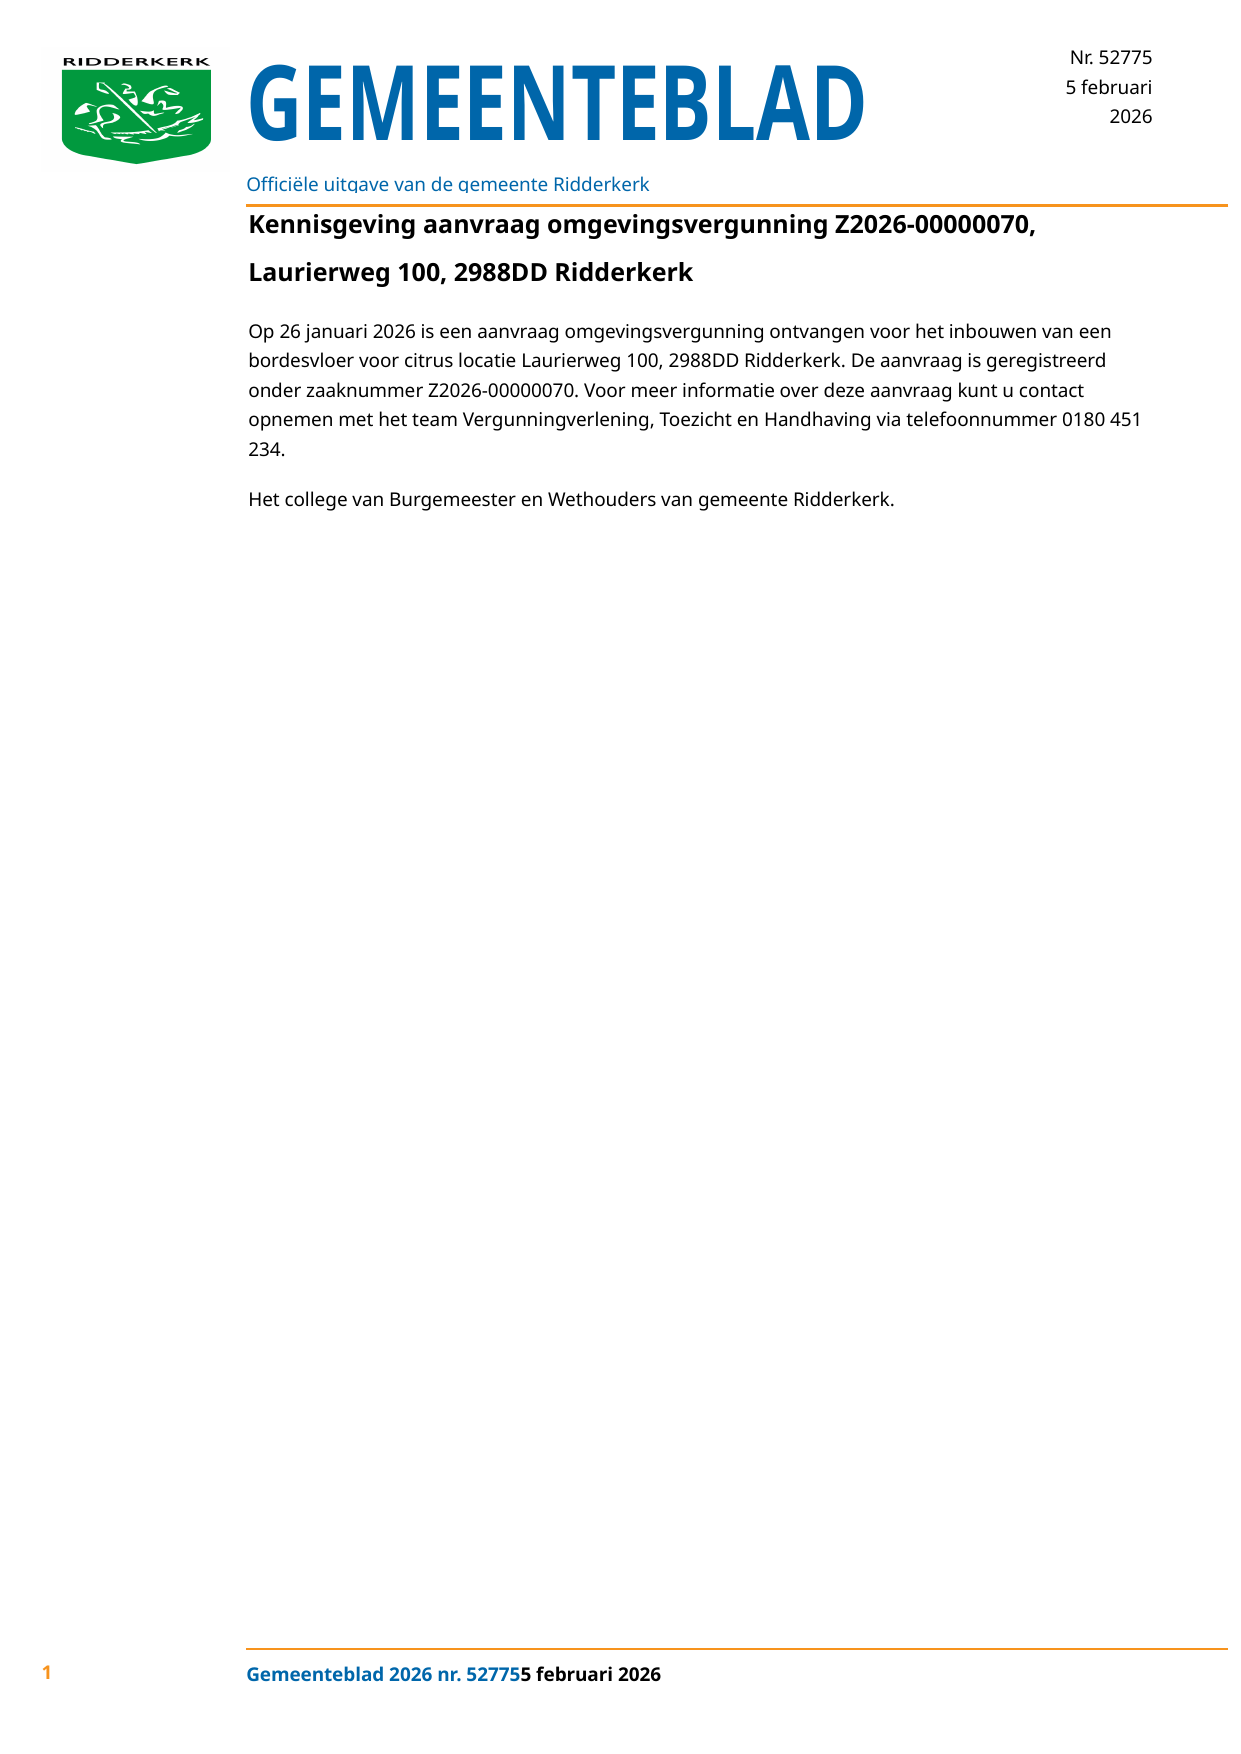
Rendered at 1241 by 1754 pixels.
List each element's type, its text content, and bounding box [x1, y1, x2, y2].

text Kennisgeving aanvraag omgevingsvergunning Z2026-00000070, Laurierweg 100, 2988DD Ridderkerk [248, 207, 1152, 288]
text Op 26 januari 2026 is een aanvraag omgevingsvergunning ontvangen voor het inbouwen van een bordesvloer voor citrus locatie Laurierweg 100, 2988DD Ridderkerk. De aanvraag is geregistreerd onder zaaknummer Z2026-00000070. Voor meer informatie over deze aanvraag kunt u contact opnemen met het team Vergunningverlening, Toezicht en Handhaving via telefoonnummer 0180 451 234. [248, 318, 1152, 462]
picture [41, 47, 231, 172]
text Het college van Burgemeester en Wethouders van gemeente Ridderkerk. [248, 487, 1152, 512]
